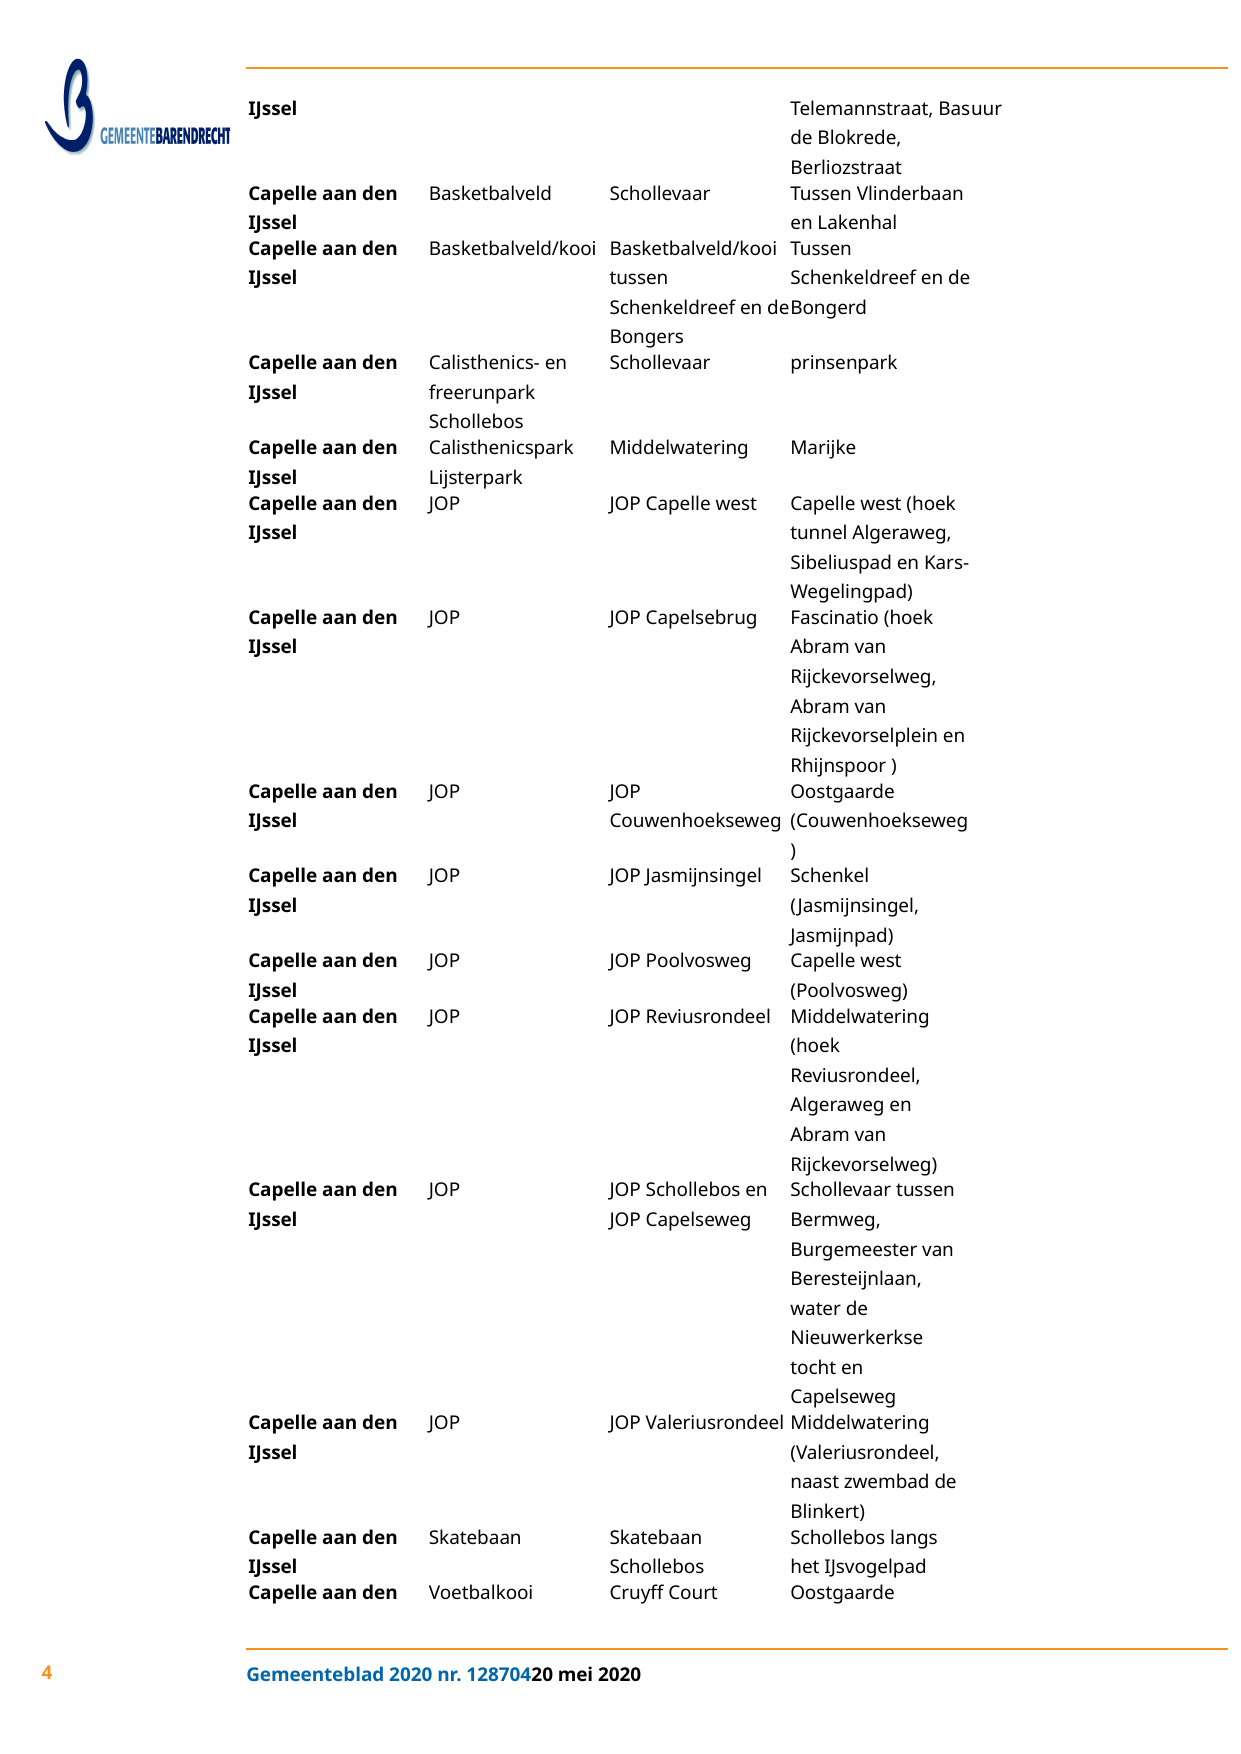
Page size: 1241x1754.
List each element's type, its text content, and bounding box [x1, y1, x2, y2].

table_cell JOP Capelsebrug [609, 604, 790, 778]
table_cell Middelwatering (Valeriusrondeel, naast zwembad de Blinkert) [790, 1409, 971, 1524]
table_cell [609, 95, 790, 180]
table_cell Capelle west (hoek tunnel Algeraweg, Sibeliuspad en Kars-Wegelingpad) [790, 490, 971, 604]
table_cell [971, 863, 1152, 948]
table_cell Marijke [790, 434, 971, 490]
table_cell Schollevaar [609, 350, 790, 434]
table_cell [971, 235, 1152, 349]
table_cell Basketbalveld/kooi [429, 235, 609, 349]
table_cell JOP Jasmijnsingel [609, 863, 790, 948]
table_cell Basketbalveld/kooi tussen Schenkeldreef en de Bongers [609, 235, 790, 349]
table_cell Capelle aan den IJssel [248, 434, 429, 490]
table_cell [429, 95, 609, 180]
table_cell Capelle aan den IJssel [248, 235, 429, 349]
table_cell [971, 1177, 1152, 1409]
table_cell Cruyff Court [609, 1579, 790, 1605]
table_cell Middelwatering [609, 434, 790, 490]
table_cell Capelle aan den IJssel [248, 1524, 429, 1579]
table_cell Calisthenicspark Lijsterpark [429, 434, 609, 490]
table_cell [971, 180, 1152, 235]
table_cell Capelle aan den IJssel [248, 604, 429, 778]
table_cell [971, 604, 1152, 778]
table_cell Capelle aan den [248, 1579, 429, 1605]
table_cell [971, 490, 1152, 604]
table_cell Capelle aan den IJssel [248, 180, 429, 235]
table_cell Calisthenics- en freerunpark Schollebos [429, 350, 609, 434]
table_cell [971, 778, 1152, 863]
table_cell Capelle west (Poolvosweg) [790, 948, 971, 1003]
table_cell [971, 1579, 1152, 1605]
table_cell Tussen Schenkeldreef en de Bongerd [790, 235, 971, 349]
table_cell JOP Valeriusrondeel [609, 1409, 790, 1524]
table_cell JOP [429, 1003, 609, 1177]
table_cell JOP Schollebos en JOP Capelseweg [609, 1177, 790, 1409]
table_cell Oostgaarde [790, 1579, 971, 1605]
table_cell Telemannstraat, Bas de Blokrede, Berliozstraat [790, 95, 971, 180]
table_cell Capelle aan den IJssel [248, 948, 429, 1003]
table_cell Capelle aan den IJssel [248, 1177, 429, 1409]
table_cell prinsenpark [790, 350, 971, 434]
table_cell Fascinatio (hoek Abram van Rijckevorselweg, Abram van Rijckevorselplein en Rhijnspoor ) [790, 604, 971, 778]
table_cell Capelle aan den IJssel [248, 778, 429, 863]
table_cell Schollevaar [609, 180, 790, 235]
table_cell Voetbalkooi [429, 1579, 609, 1605]
table_cell uur [971, 95, 1152, 180]
table_cell Capelle aan den IJssel [248, 490, 429, 604]
table_cell [971, 1003, 1152, 1177]
table_cell JOP [429, 1409, 609, 1524]
table_cell JOP [429, 1177, 609, 1409]
table_cell JOP Reviusrondeel [609, 1003, 790, 1177]
table_cell [971, 350, 1152, 434]
table_cell Oostgaarde (Couwenhoekseweg ) [790, 778, 971, 863]
table_cell JOP [429, 863, 609, 948]
table_cell Schollebos langs het IJsvogelpad [790, 1524, 971, 1579]
table_cell JOP Couwenhoekseweg [609, 778, 790, 863]
table_cell Basketbalveld [429, 180, 609, 235]
table_cell Schollevaar tussen Bermweg, Burgemeester van Beresteijnlaan, water de Nieuwerkerkse tocht en Capelseweg [790, 1177, 971, 1409]
table_cell Skatebaan Schollebos [609, 1524, 790, 1579]
table_cell Capelle aan den IJssel [248, 350, 429, 434]
table_cell Middelwatering (hoek Reviusrondeel, Algeraweg en Abram van Rijckevorselweg) [790, 1003, 971, 1177]
table_cell [971, 1524, 1152, 1579]
table_cell JOP [429, 778, 609, 863]
table_cell Skatebaan [429, 1524, 609, 1579]
table_cell [971, 1409, 1152, 1524]
table_cell Capelle aan den IJssel [248, 1003, 429, 1177]
table_cell [971, 434, 1152, 490]
table_cell IJssel [248, 95, 429, 180]
table_cell JOP Capelle west [609, 490, 790, 604]
table_cell [971, 948, 1152, 1003]
table_cell Tussen Vlinderbaan en Lakenhal [790, 180, 971, 235]
table_cell Capelle aan den IJssel [248, 863, 429, 948]
table_cell JOP [429, 604, 609, 778]
picture [41, 47, 231, 172]
table_cell JOP [429, 948, 609, 1003]
table_cell Capelle aan den IJssel [248, 1409, 429, 1524]
table_cell JOP Poolvosweg [609, 948, 790, 1003]
table_cell JOP [429, 490, 609, 604]
table_cell Schenkel (Jasmijnsingel, Jasmijnpad) [790, 863, 971, 948]
